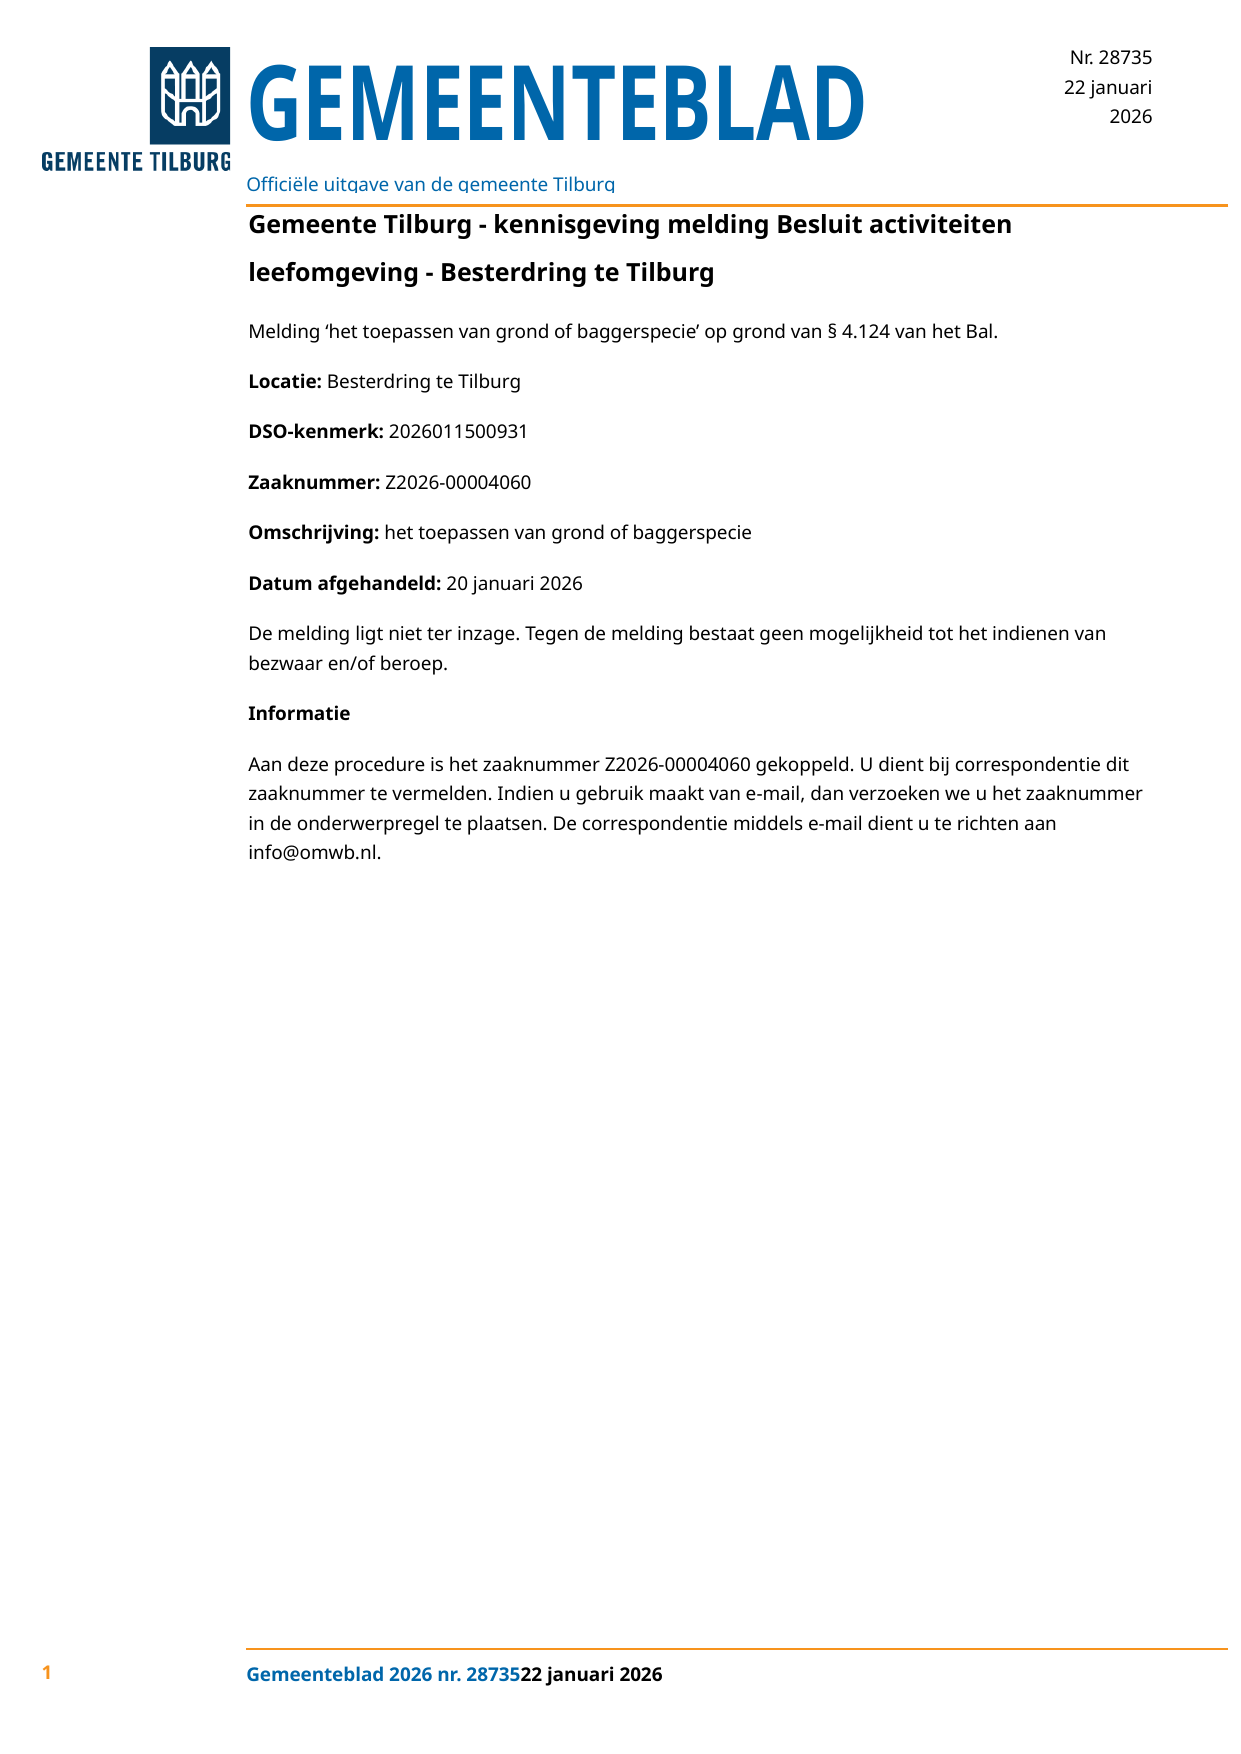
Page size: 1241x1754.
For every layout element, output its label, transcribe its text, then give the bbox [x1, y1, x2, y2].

text De melding ligt niet ter inzage. Tegen de melding bestaat geen mogelijkheid tot het indienen van bezwaar en/of beroep. [248, 620, 1152, 676]
text Locatie: Besterdring te Tilburg [248, 368, 1152, 394]
text Aan deze procedure is het zaaknummer Z2026-00004060 gekoppeld. U dient bij correspondentie dit zaaknummer te vermelden. Indien u gebruik maakt van e-mail, dan verzoeken we u het zaaknummer in de onderwerpregel te plaatsen. De correspondentie middels e-mail dient u te richten aan info@omwb.nl. [248, 751, 1152, 865]
text Datum afgehandeld: 20 januari 2026 [248, 570, 1152, 596]
text DSO-kenmerk: 2026011500931 [248, 419, 1152, 444]
text Zaaknummer: Z2026-00004060 [248, 469, 1152, 495]
text Omschrijving: het toepassen van grond of baggerspecie [248, 519, 1152, 545]
text Gemeente Tilburg - kennisgeving melding Besluit activiteiten leefomgeving - Besterdring te Tilburg [248, 207, 1152, 288]
text Melding ‘het toepassen van grond of baggerspecie’ op grond van § 4.124 van het Bal. [248, 318, 1152, 344]
picture [41, 47, 231, 172]
text Informatie [248, 700, 1152, 726]
